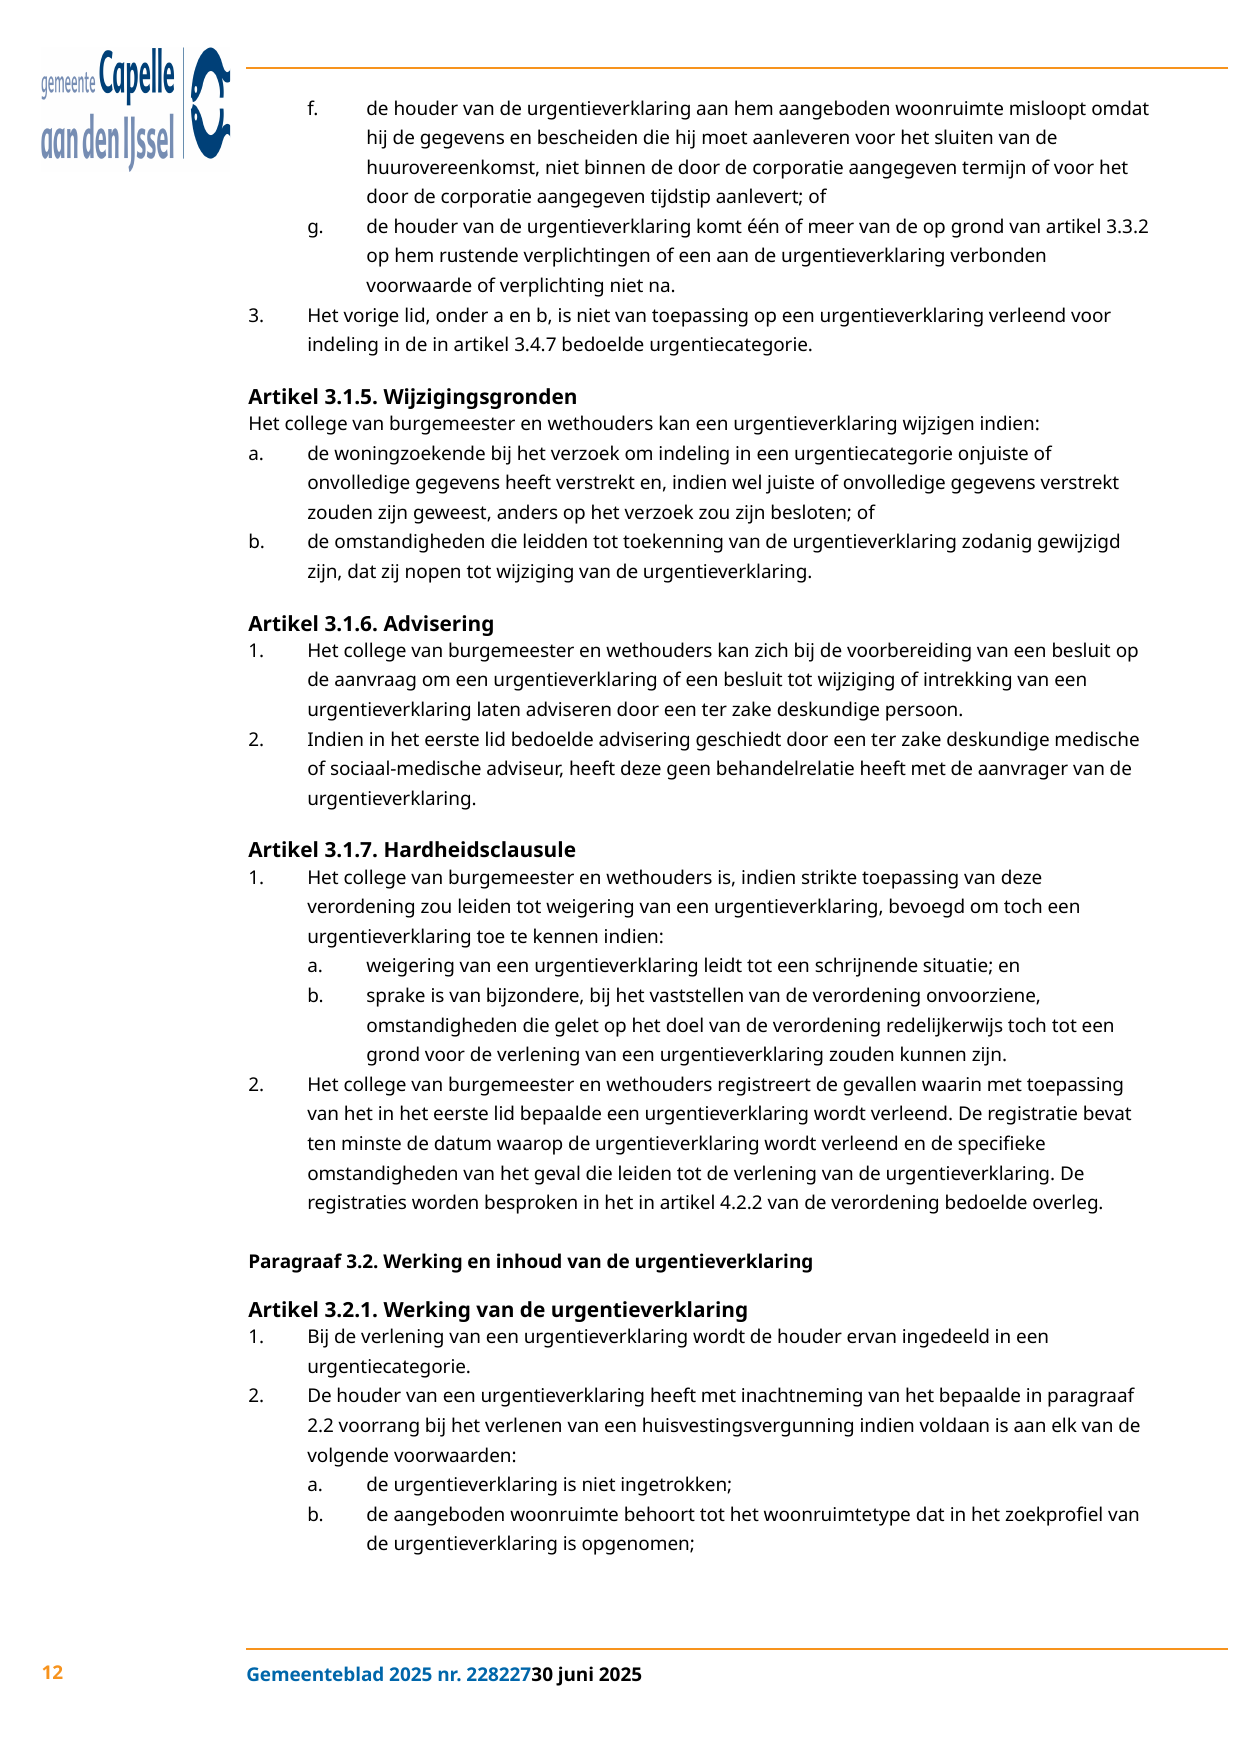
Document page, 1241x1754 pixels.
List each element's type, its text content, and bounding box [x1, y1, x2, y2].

list de aangeboden woonruimte behoort tot het woonruimtetype dat in het zoekprofiel van de urgentieverklaring is opgenomen; [307, 1501, 1152, 1556]
text Artikel 3.2.1. Werking van de urgentieverklaring [248, 1295, 1152, 1323]
list de omstandigheden die leidden tot toekenning van de urgentieverklaring zodanig gewijzigd zijn, dat zij nopen tot wijziging van de urgentieverklaring. [248, 529, 1152, 584]
text Artikel 3.1.5. Wijzigingsgronden [248, 382, 1152, 410]
list de woningzoekende bij het verzoek om indeling in een urgentiecategorie onjuiste of onvolledige gegevens heeft verstrekt en, indien wel juiste of onvolledige gegevens verstrekt zouden zijn geweest, anders op het verzoek zou zijn besloten; of [248, 440, 1152, 525]
list de houder van de urgentieverklaring aan hem aangeboden woonruimte misloopt omdat hij de gegevens en bescheiden die hij moet aanleveren voor het sluiten van de huurovereenkomst, niet binnen de door de corporatie aangegeven termijn of voor het door de corporatie aangegeven tijdstip aanlevert; of [307, 95, 1152, 209]
text Paragraaf 3.2. Werking en inhoud van de urgentieverklaring [248, 1248, 1152, 1274]
list Het vorige lid, onder a en b, is niet van toepassing op een urgentieverklaring verleend voor indeling in de in artikel 3.4.7 bedoelde urgentiecategorie. [248, 302, 1152, 357]
list Het college van burgemeester en wethouders is, indien strikte toepassing van deze verordening zou leiden tot weigering van een urgentieverklaring, bevoegd om toch een urgentieverklaring toe te kennen indien: [248, 864, 1152, 949]
picture [41, 47, 231, 172]
list Indien in het eerste lid bedoelde advisering geschiedt door een ter zake deskundige medische of sociaal-medische adviseur, heeft deze geen behandelrelatie heeft met de aanvrager van de urgentieverklaring. [248, 726, 1152, 811]
list De houder van een urgentieverklaring heeft met inachtneming van het bepaalde in paragraaf 2.2 voorrang bij het verlenen van een huisvestingsvergunning indien voldaan is aan elk van de volgende voorwaarden: [248, 1383, 1152, 1467]
list de houder van de urgentieverklaring komt één of meer van de op grond van artikel 3.3.2 op hem rustende verplichtingen of een aan de urgentieverklaring verbonden voorwaarde of verplichting niet na. [307, 213, 1152, 298]
list weigering van een urgentieverklaring leidt tot een schrijnende situatie; en [307, 953, 1152, 978]
list de urgentieverklaring is niet ingetrokken; [307, 1471, 1152, 1497]
list Bij de verlening van een urgentieverklaring wordt de houder ervan ingedeeld in een urgentiecategorie. [248, 1323, 1152, 1379]
list Het college van burgemeester en wethouders kan zich bij de voorbereiding van een besluit op de aanvraag om een urgentieverklaring of een besluit tot wijziging of intrekking van een urgentieverklaring laten adviseren door een ter zake deskundige persoon. [248, 637, 1152, 722]
text Artikel 3.1.7. Hardheidsclausule [248, 835, 1152, 864]
text Artikel 3.1.6. Advisering [248, 609, 1152, 637]
list Het college van burgemeester en wethouders registreert de gevallen waarin met toepassing van het in het eerste lid bepaalde een urgentieverklaring wordt verleend. De registratie bevat ten minste de datum waarop de urgentieverklaring wordt verleend en de specifieke omstandigheden van het geval die leiden tot de verlening van de urgentieverklaring. De registraties worden besproken in het in artikel 4.2.2 van de verordening bedoelde overleg. [248, 1071, 1152, 1215]
list sprake is van bijzondere, bij het vaststellen van de verordening onvoorziene, omstandigheden die gelet op het doel van de verordening redelijkerwijs toch tot een grond voor de verlening van een urgentieverklaring zouden kunnen zijn. [307, 982, 1152, 1067]
text Het college van burgemeester en wethouders kan een urgentieverklaring wijzigen indien: [248, 410, 1152, 436]
